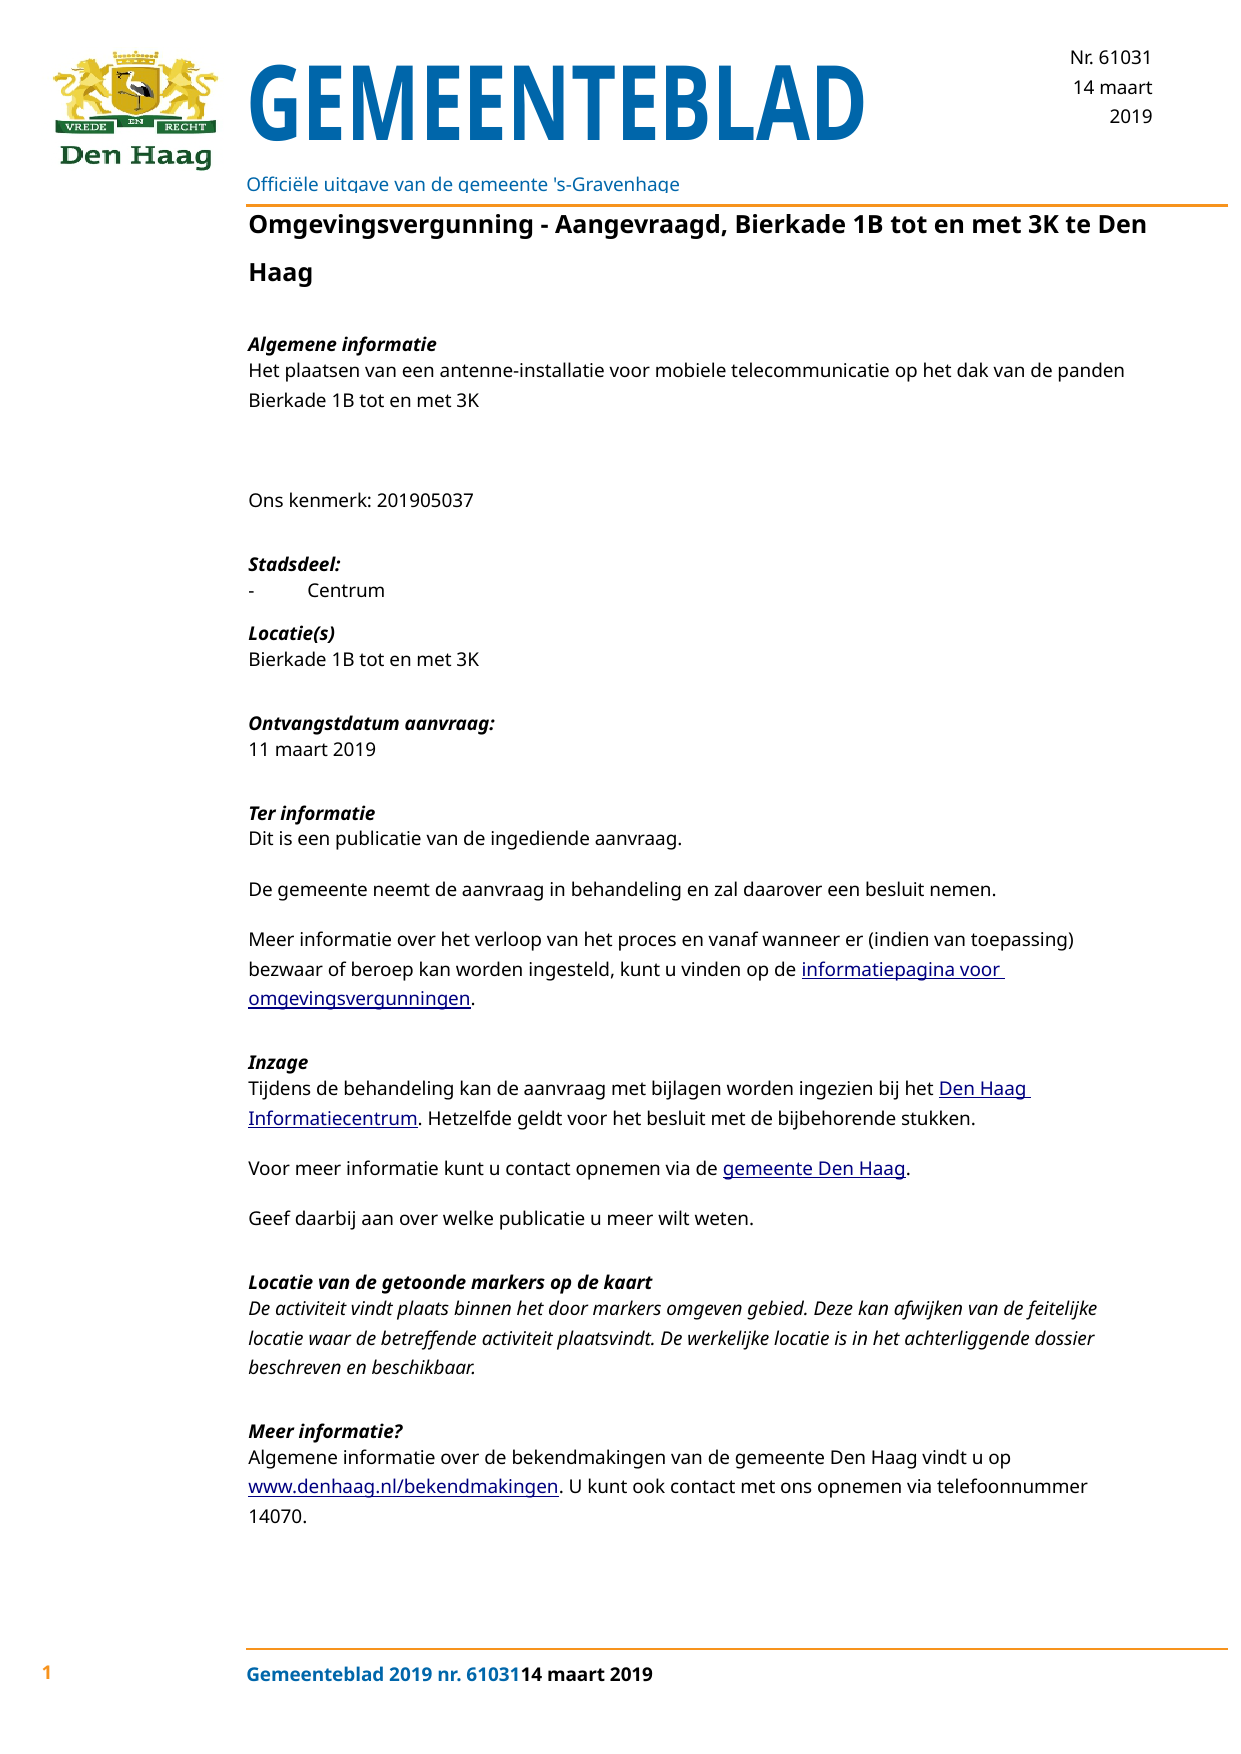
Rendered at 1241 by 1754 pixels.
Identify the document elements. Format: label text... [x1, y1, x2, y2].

text Bierkade 1B tot en met 3K [248, 646, 1152, 672]
list Centrum [248, 577, 1152, 603]
text Algemene informatie [248, 331, 1152, 357]
text Stadsdeel: [248, 552, 1152, 577]
text Meer informatie? [248, 1418, 1152, 1444]
text Geef daarbij aan over welke publicatie u meer wilt weten. [248, 1206, 1152, 1231]
text Het plaatsen van een antenne-installatie voor mobiele telecommunicatie op het dak van de panden Bierkade 1B tot en met 3K [248, 357, 1152, 412]
text Voor meer informatie kunt u contact opnemen via de gemeente Den Haag. [248, 1155, 1152, 1181]
text De activiteit vindt plaats binnen het door markers omgeven gebied. Deze kan afwijken van de feitelijke locatie waar de betreffende activiteit plaatsvindt. De werkelijke locatie is in het achterliggende dossier beschreven en beschikbaar. [248, 1295, 1152, 1380]
text Omgevingsvergunning - Aangevraagd, Bierkade 1B tot en met 3K te Den Haag [248, 207, 1152, 288]
text Meer informatie over het verloop van het proces en vanaf wanneer er (indien van toepassing) bezwaar of beroep kan worden ingesteld, kunt u vinden op de informatiepagina voor omgevingsvergunningen. [248, 926, 1152, 1011]
text 11 maart 2019 [248, 736, 1152, 762]
text De gemeente neemt de aanvraag in behandeling en zal daarover een besluit nemen. [248, 876, 1152, 902]
picture [41, 47, 231, 172]
text Locatie van de getoonde markers op de kaart [248, 1269, 1152, 1295]
text Inzage [248, 1049, 1152, 1075]
text Ontvangstdatum aanvraag: [248, 710, 1152, 736]
text Ter informatie [248, 800, 1152, 826]
text Tijdens de behandeling kan de aanvraag met bijlagen worden ingezien bij het Den Haag Informatiecentrum. Hetzelfde geldt voor het besluit met de bijbehorende stukken. [248, 1075, 1152, 1131]
text Locatie(s) [248, 620, 1152, 646]
text Ons kenmerk: 201905037 [248, 488, 1152, 513]
text Dit is een publicatie van de ingediende aanvraag. [248, 826, 1152, 851]
text Algemene informatie over de bekendmakingen van de gemeente Den Haag vindt u op www.denhaag.nl/bekendmakingen. U kunt ook contact met ons opnemen via telefoonnummer 14070. [248, 1444, 1152, 1529]
